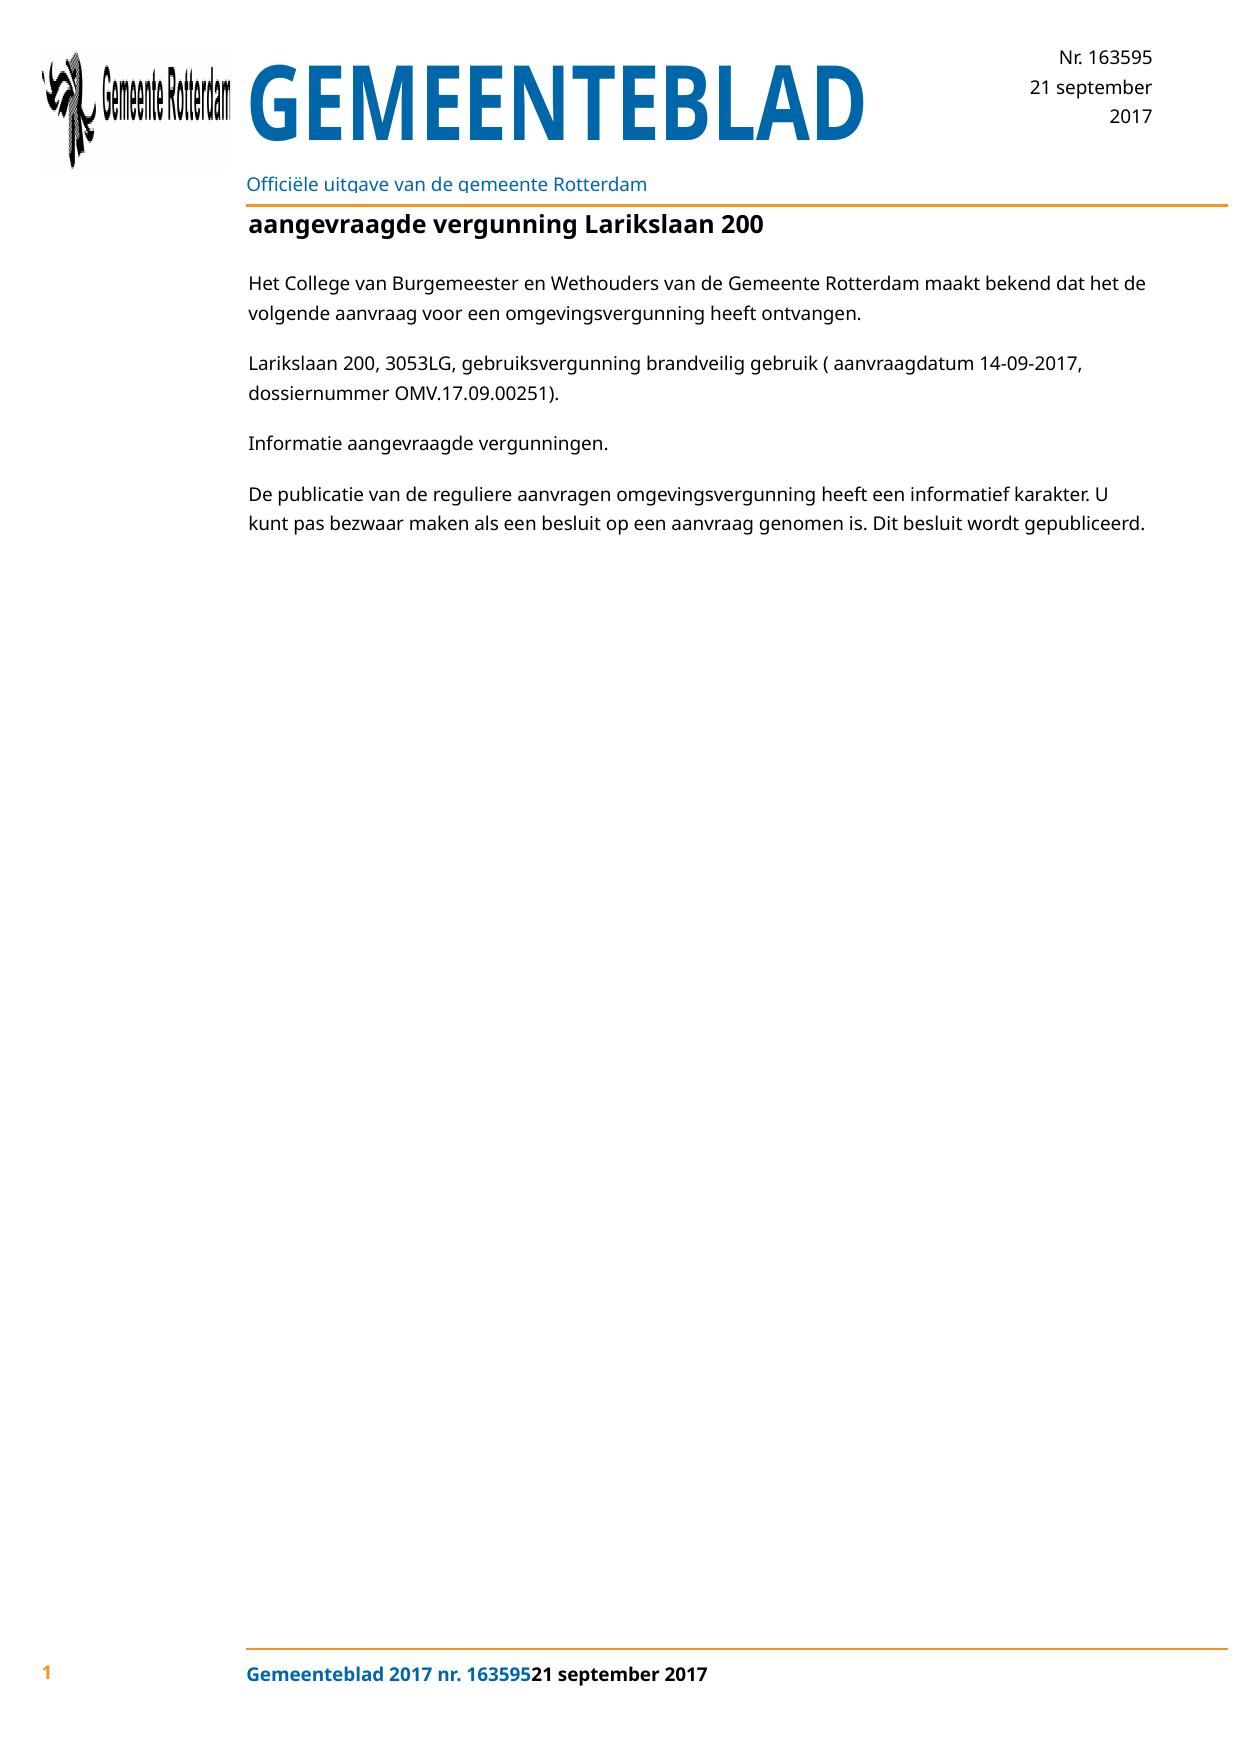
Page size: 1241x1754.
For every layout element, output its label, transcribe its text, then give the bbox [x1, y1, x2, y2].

text Het College van Burgemeester en Wethouders van de Gemeente Rotterdam maakt bekend dat het de volgende aanvraag voor een omgevingsvergunning heeft ontvangen. [248, 270, 1152, 326]
picture [41, 47, 231, 172]
text De publicatie van de reguliere aanvragen omgevingsvergunning heeft een informatief karakter. U kunt pas bezwaar maken als een besluit op een aanvraag genomen is. Dit besluit wordt gepubliceerd. [248, 481, 1152, 536]
text Informatie aangevraagde vergunningen. [248, 430, 1152, 456]
text Larikslaan 200, 3053LG, gebruiksvergunning brandveilig gebruik ( aanvraagdatum 14-09-2017, dossiernummer OMV.17.09.00251). [248, 350, 1152, 406]
text aangevraagde vergunning Larikslaan 200 [248, 207, 1152, 241]
